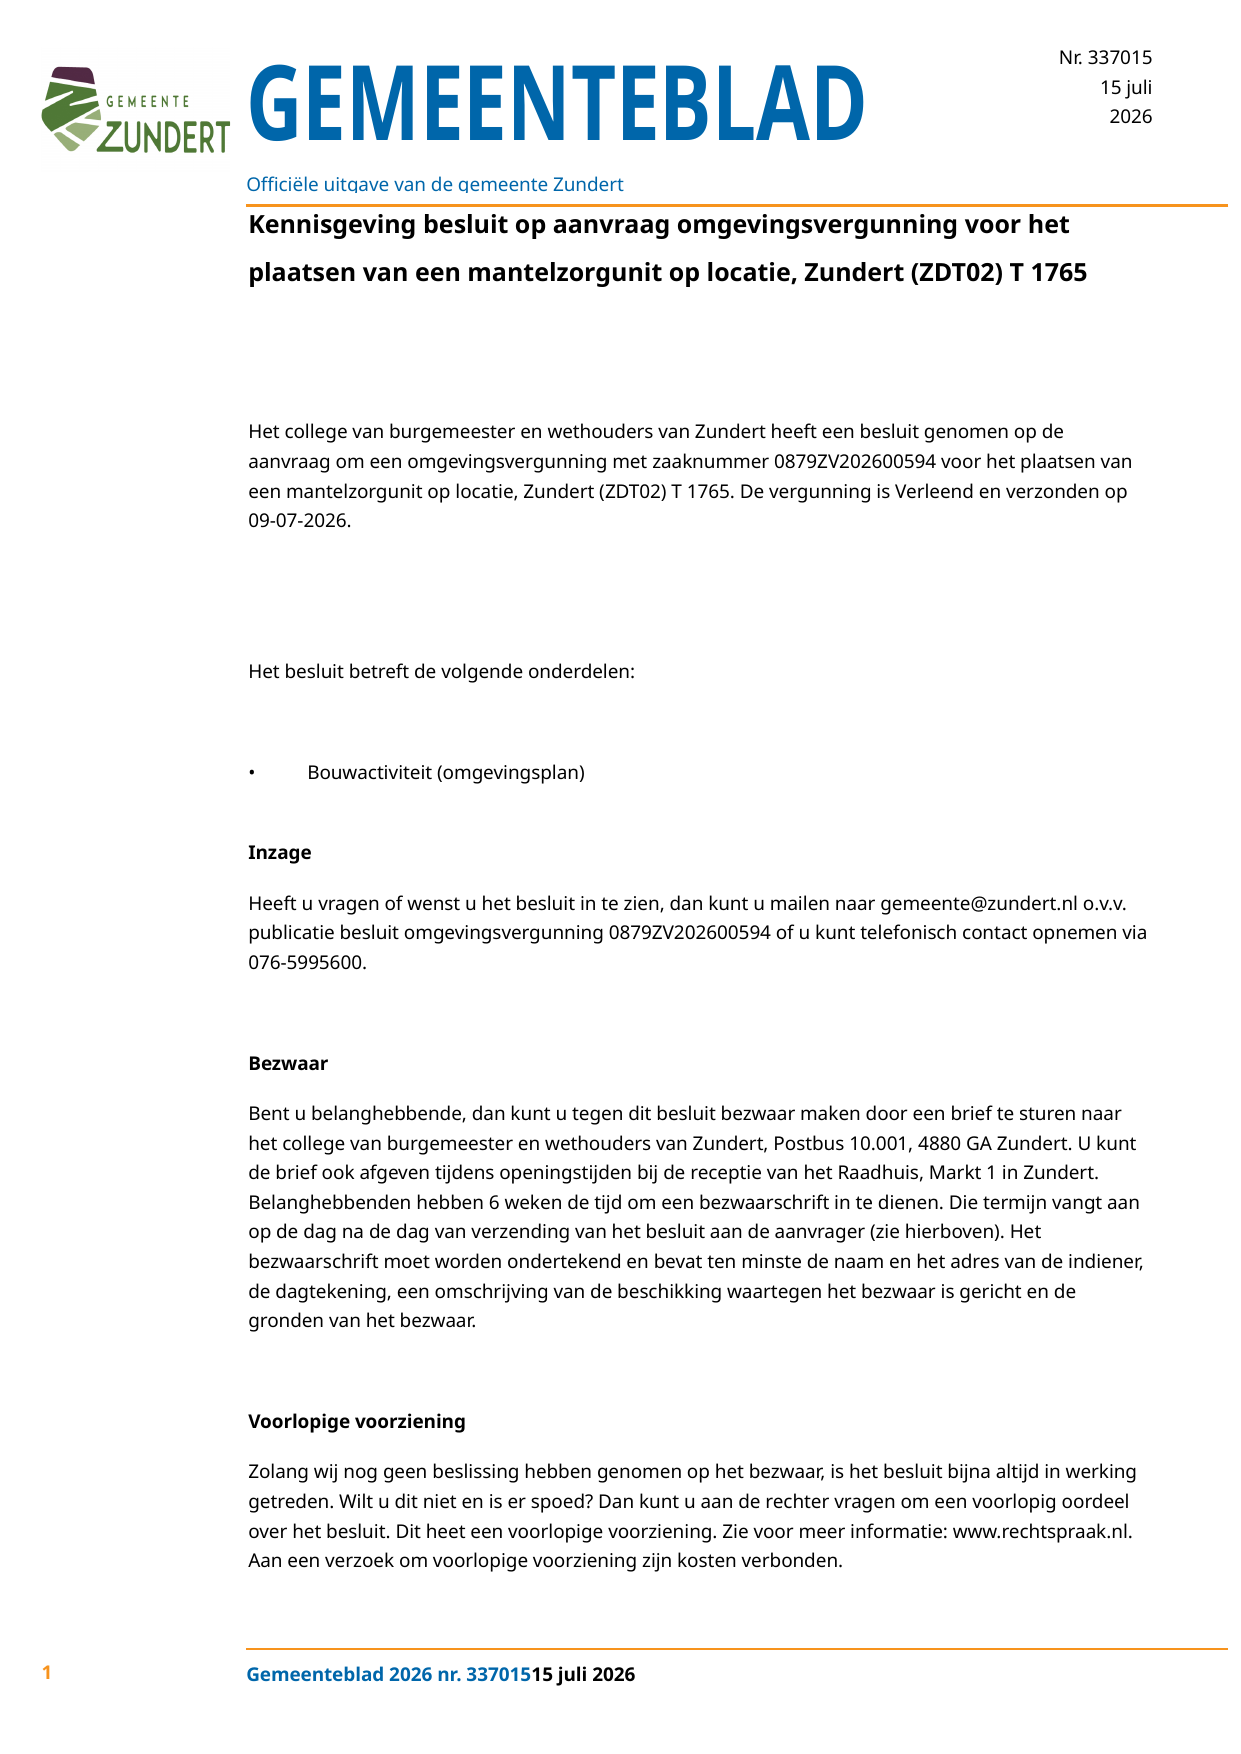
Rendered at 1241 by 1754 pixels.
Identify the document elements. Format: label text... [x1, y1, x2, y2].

text Bezwaar [248, 1050, 1152, 1076]
text Heeft u vragen of wenst u het besluit in te zien, dan kunt u mailen naar gemeente@zundert.nl o.v.v. publicatie besluit omgevingsvergunning 0879ZV202600594 of u kunt telefonisch contact opnemen via 076-5995600. [248, 890, 1152, 975]
text Kennisgeving besluit op aanvraag omgevingsvergunning voor het plaatsen van een mantelzorgunit op locatie, Zundert (ZDT02) T 1765 [248, 207, 1152, 288]
text Het college van burgemeester en wethouders van Zundert heeft een besluit genomen op de aanvraag om een omgevingsvergunning met zaaknummer 0879ZV202600594 voor het plaatsen van een mantelzorgunit op locatie, Zundert (ZDT02) T 1765. De vergunning is Verleend en verzonden op 09-07-2026. [248, 419, 1152, 533]
text Bent u belanghebbende, dan kunt u tegen dit besluit bezwaar maken door een brief te sturen naar het college van burgemeester en wethouders van Zundert, Postbus 10.001, 4880 GA Zundert. U kunt de brief ook afgeven tijdens openingstijden bij de receptie van het Raadhuis, Markt 1 in Zundert. Belanghebbenden hebben 6 weken de tijd om een bezwaarschrift in te dienen. Die termijn vangt aan op de dag na de dag van verzending van het besluit aan de aanvrager (zie hierboven). Het bezwaarschrift moet worden ondertekend en bevat ten minste de naam en het adres van de indiener, de dagtekening, een omschrijving van de beschikking waartegen het bezwaar is gericht en de gronden van het bezwaar. [248, 1100, 1152, 1333]
text Het besluit betreft de volgende onderdelen: [248, 659, 1152, 684]
text Voorlopige voorziening [248, 1408, 1152, 1434]
list Bouwactiviteit (omgevingsplan) [248, 759, 1152, 785]
text Inzage [248, 839, 1152, 865]
picture [41, 47, 231, 172]
text Zolang wij nog geen beslissing hebben genomen op het bezwaar, is het besluit bijna altijd in werking getreden. Wilt u dit niet en is er spoed? Dan kunt u aan de rechter vragen om een voorlopig oordeel over het besluit. Dit heet een voorlopige voorziening. Zie voor meer informatie: www.rechtspraak.nl. Aan een verzoek om voorlopige voorziening zijn kosten verbonden. [248, 1459, 1152, 1573]
